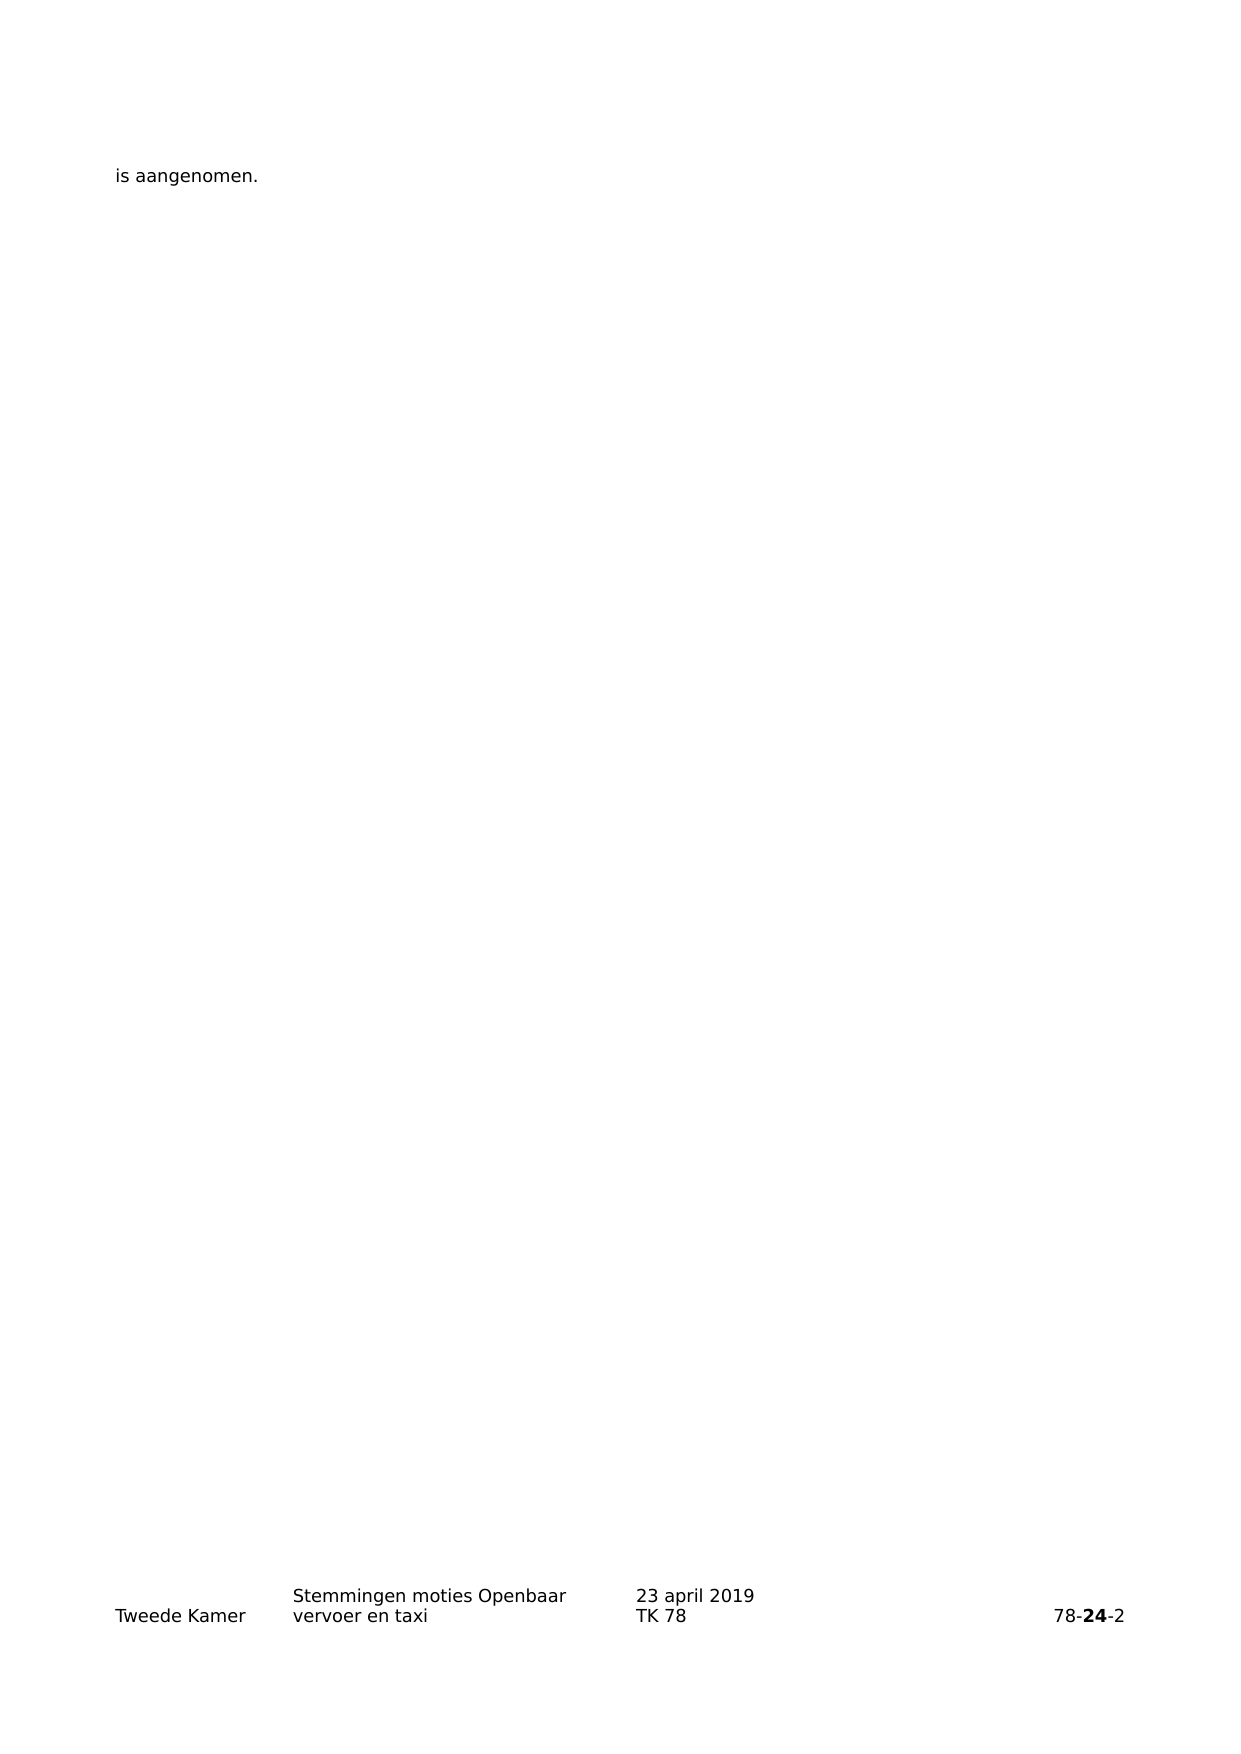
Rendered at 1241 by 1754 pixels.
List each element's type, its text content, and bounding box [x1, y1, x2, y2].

text is aangenomen. [115, 165, 605, 186]
